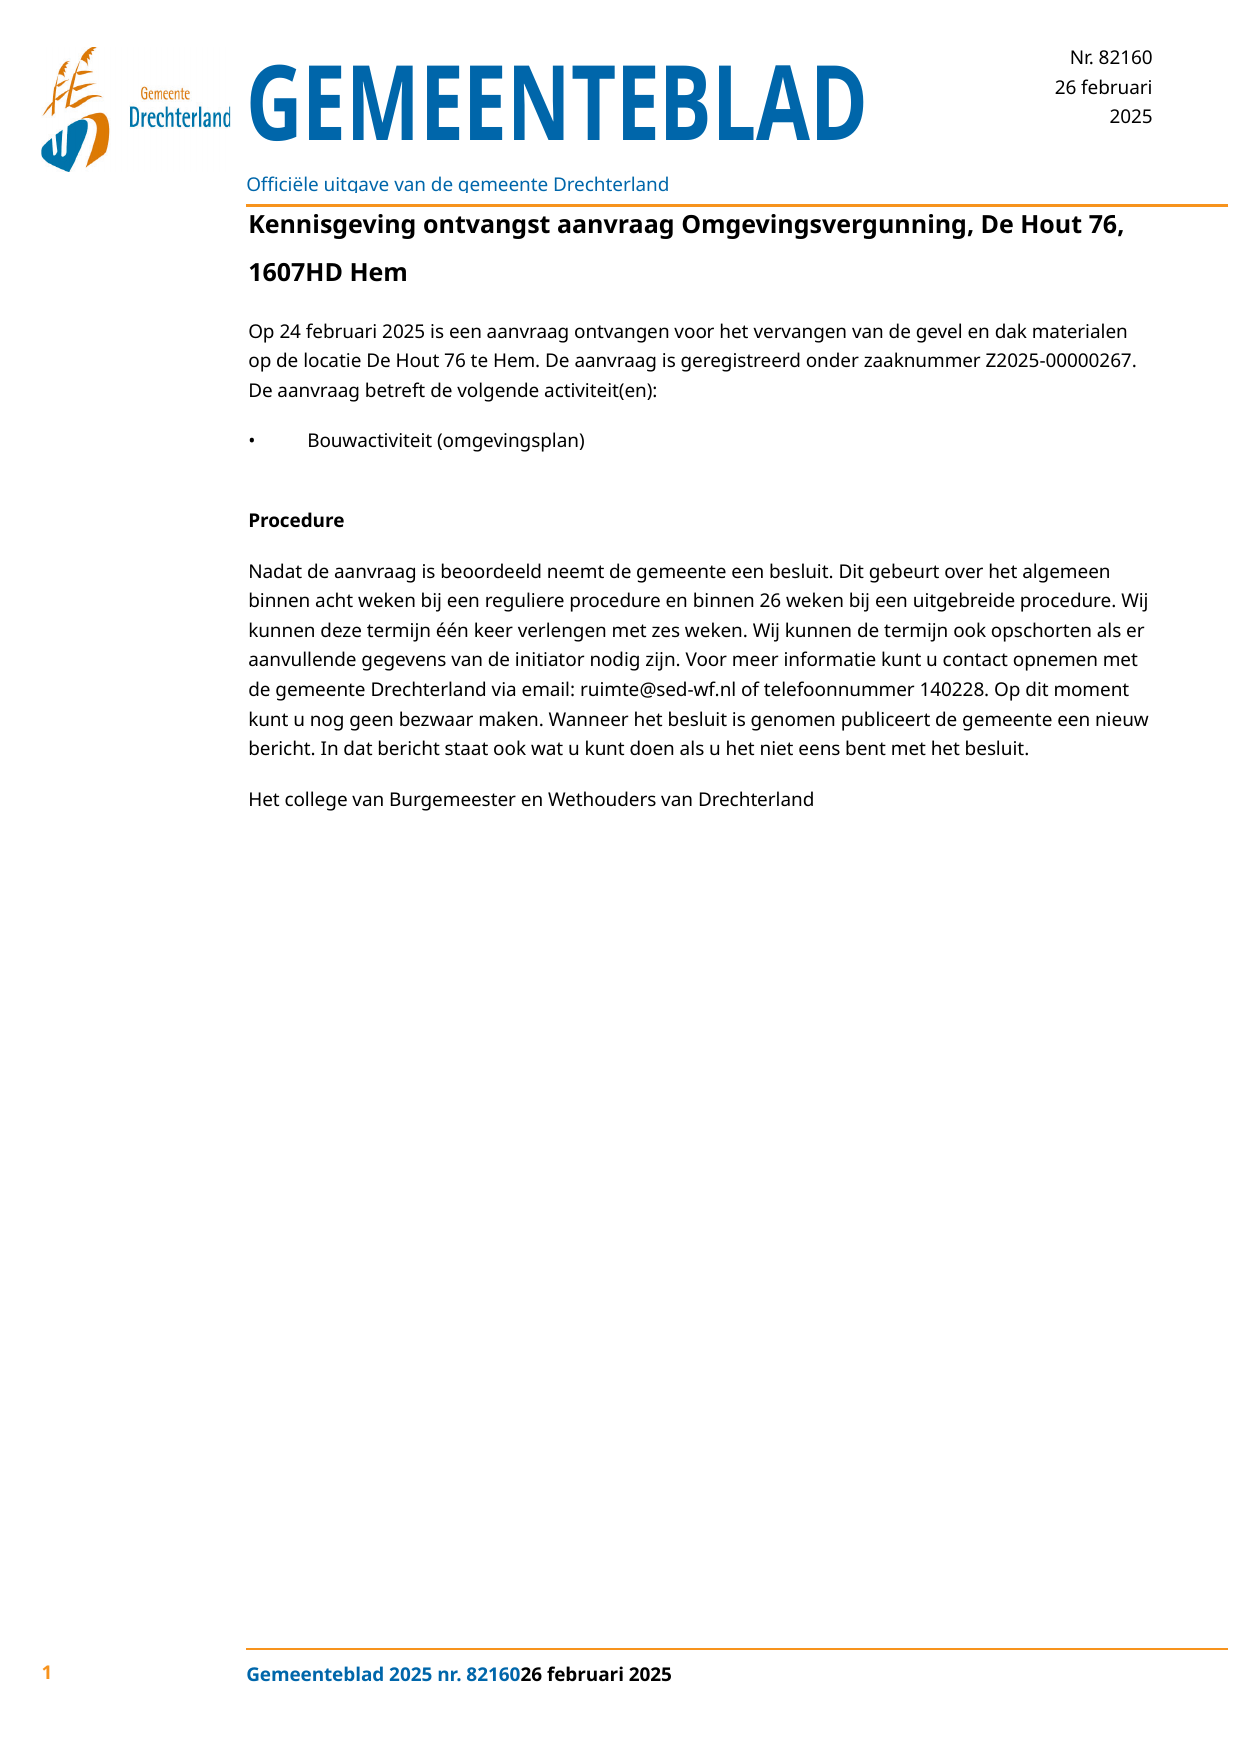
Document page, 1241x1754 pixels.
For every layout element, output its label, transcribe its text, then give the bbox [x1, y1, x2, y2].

picture [41, 158, 64, 172]
picture [41, 47, 231, 172]
text Het college van Burgemeester en Wethouders van Drechterland [248, 786, 1152, 812]
text Kennisgeving ontvangst aanvraag Omgevingsvergunning, De Hout 76, 1607HD Hem [248, 207, 1152, 288]
text Procedure [248, 507, 1152, 533]
text Nadat de aanvraag is beoordeeld neemt de gemeente een besluit. Dit gebeurt over het algemeen binnen acht weken bij een reguliere procedure en binnen 26 weken bij een uitgebreide procedure. Wij kunnen deze termijn één keer verlengen met zes weken. Wij kunnen de termijn ook opschorten als er aanvullende gegevens van de initiator nodig zijn. Voor meer informatie kunt u contact opnemen met de gemeente Drechterland via email: ruimte@sed-wf.nl of telefoonnummer 140228. Op dit moment kunt u nog geen bezwaar maken. Wanneer het besluit is genomen publiceert de gemeente een nieuw bericht. In dat bericht staat ook wat u kunt doen als u het niet eens bent met het besluit. [248, 558, 1152, 761]
list Bouwactiviteit (omgevingsplan) [248, 427, 1152, 453]
text Op 24 februari 2025 is een aanvraag ontvangen voor het vervangen van de gevel en dak materialen op de locatie De Hout 76 te Hem. De aanvraag is geregistreerd onder zaaknummer Z2025-00000267. De aanvraag betreft de volgende activiteit(en): [248, 318, 1152, 403]
picture [226, 115, 231, 124]
